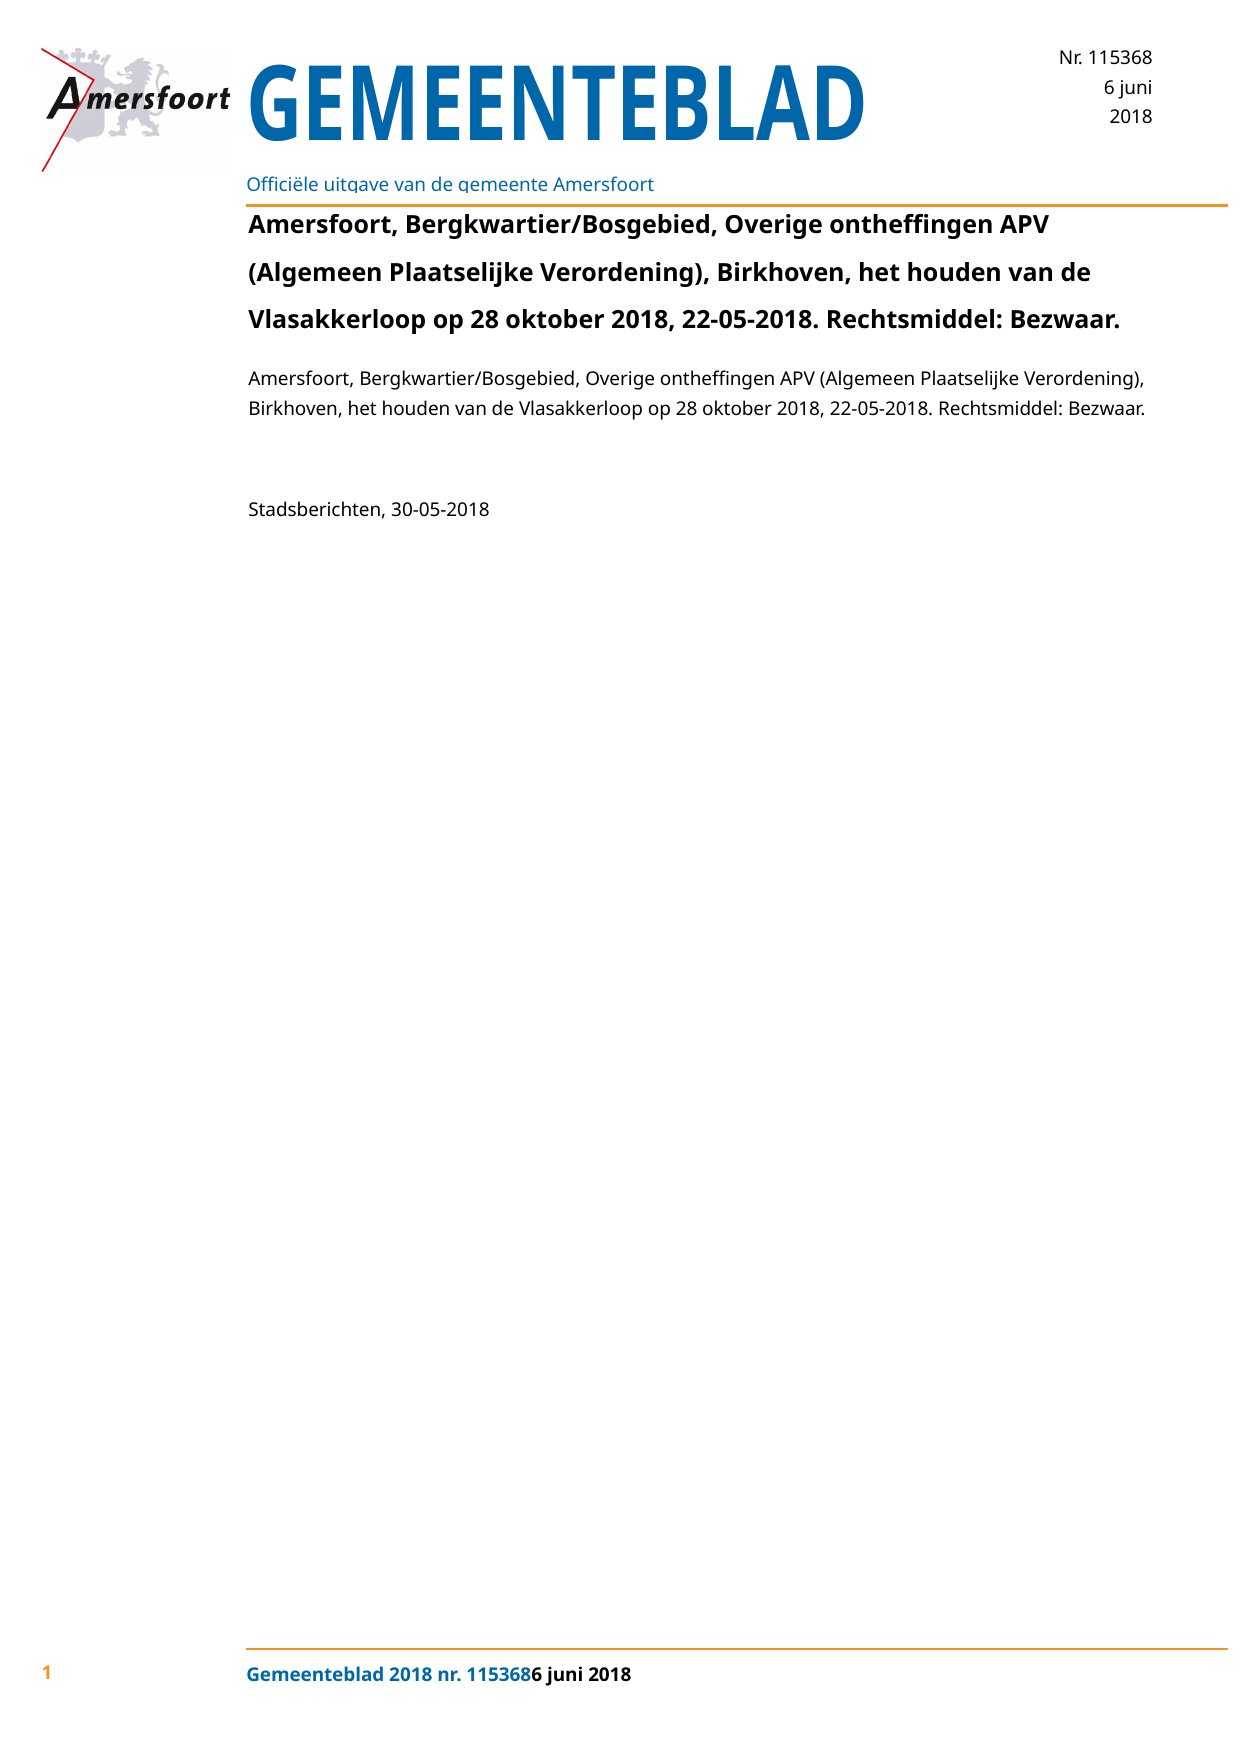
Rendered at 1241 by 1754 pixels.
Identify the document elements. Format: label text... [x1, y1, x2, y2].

text Amersfoort, Bergkwartier/Bosgebied, Overige ontheffingen APV (Algemeen Plaatselijke Verordening), Birkhoven, het houden van de Vlasakkerloop op 28 oktober 2018, 22-05-2018. Rechtsmiddel: Bezwaar. [248, 207, 1152, 336]
text Stadsberichten, 30-05-2018 [248, 496, 1152, 522]
picture [41, 47, 231, 172]
text Amersfoort, Bergkwartier/Bosgebied, Overige ontheffingen APV (Algemeen Plaatselijke Verordening), Birkhoven, het houden van de Vlasakkerloop op 28 oktober 2018, 22-05-2018. Rechtsmiddel: Bezwaar. [248, 366, 1152, 421]
